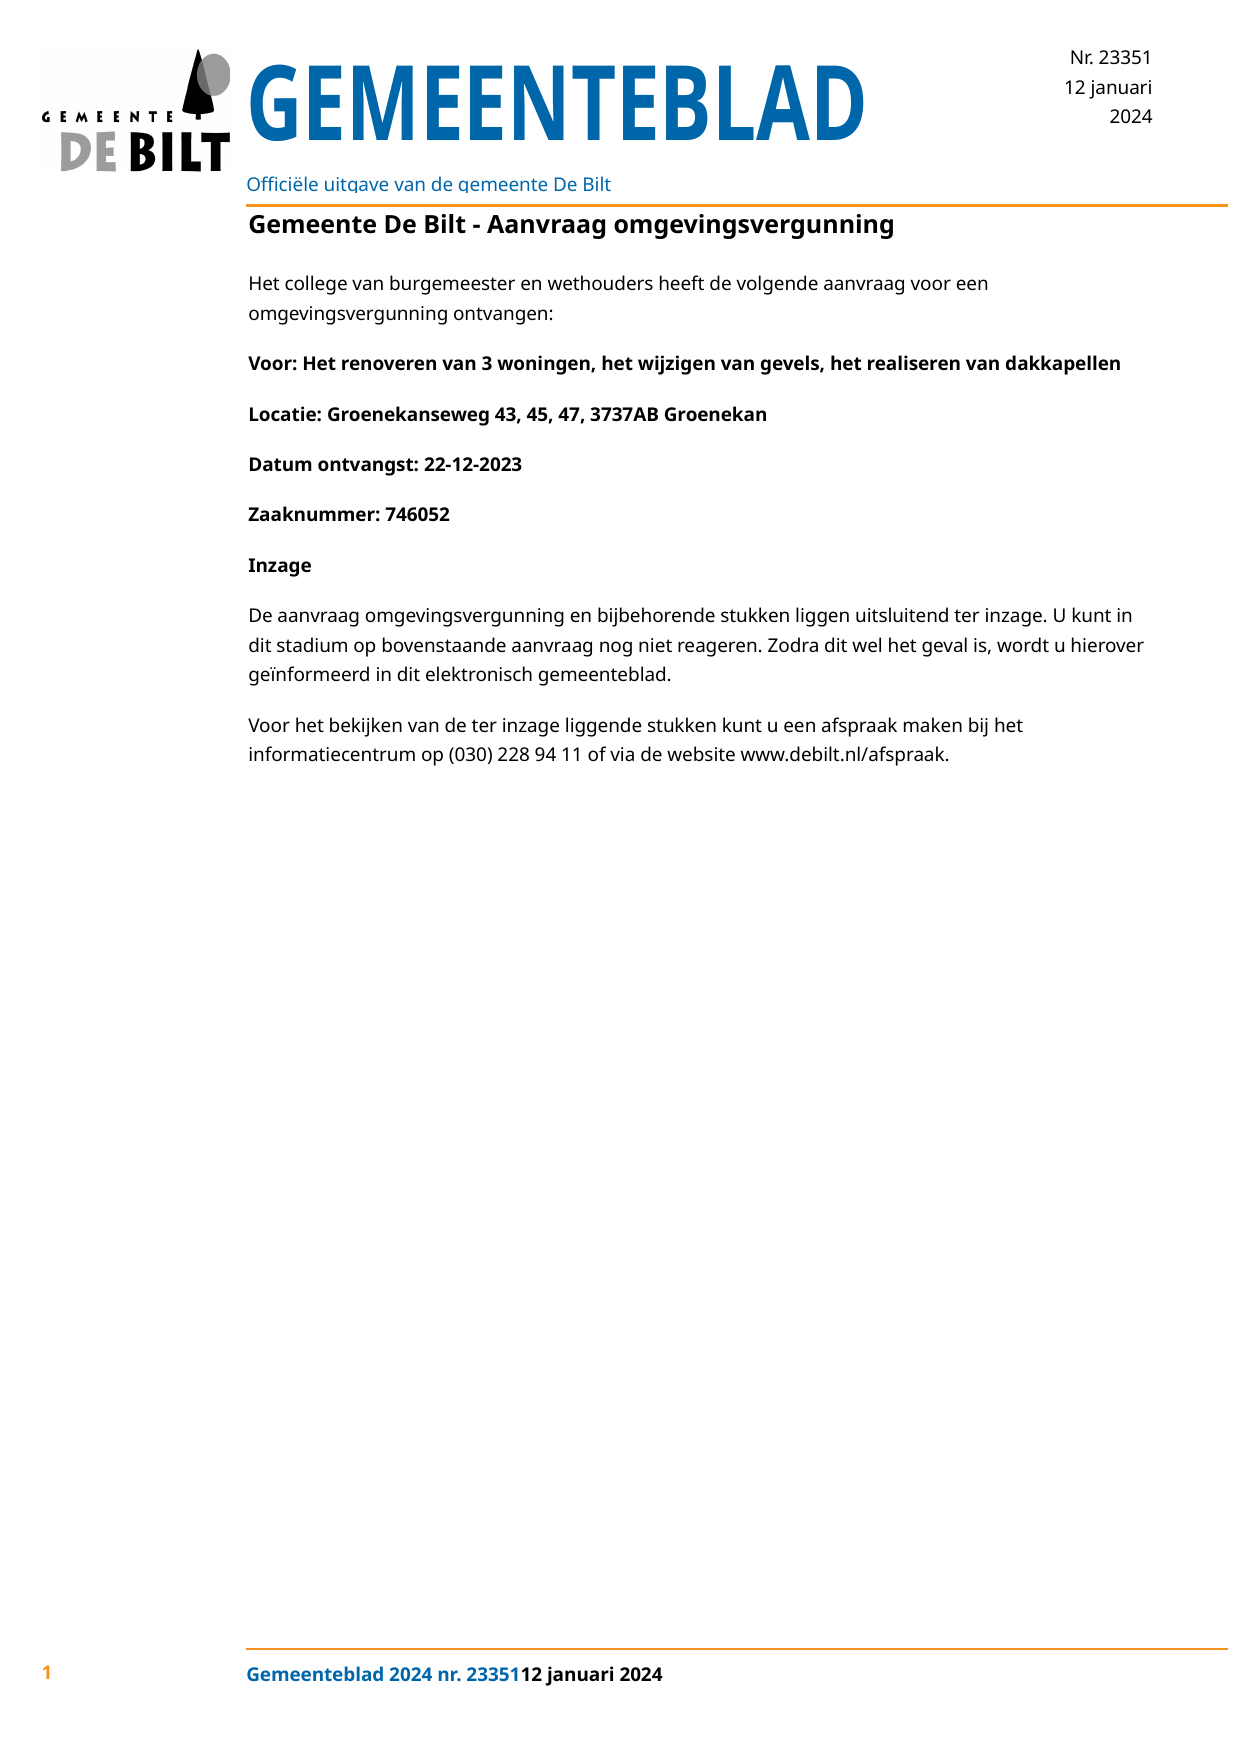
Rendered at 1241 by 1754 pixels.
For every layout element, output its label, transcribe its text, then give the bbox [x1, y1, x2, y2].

text Voor: Het renoveren van 3 woningen, het wijzigen van gevels, het realiseren van dakkapellen [248, 350, 1152, 376]
text Voor het bekijken van de ter inzage liggende stukken kunt u een afspraak maken bij het informatiecentrum op (030) 228 94 11 of via de website www.debilt.nl/afspraak. [248, 712, 1152, 767]
text Gemeente De Bilt - Aanvraag omgevingsvergunning [248, 207, 1152, 241]
text Locatie: Groenekanseweg 43, 45, 47, 3737AB Groenekan [248, 401, 1152, 426]
text Inzage [248, 552, 1152, 578]
text Het college van burgemeester en wethouders heeft de volgende aanvraag voor een omgevingsvergunning ontvangen: [248, 270, 1152, 326]
text Datum ontvangst: 22-12-2023 [248, 451, 1152, 477]
picture [41, 47, 231, 172]
text Zaaknummer: 746052 [248, 502, 1152, 527]
text De aanvraag omgevingsvergunning en bijbehorende stukken liggen uitsluitend ter inzage. U kunt in dit stadium op bovenstaande aanvraag nog niet reageren. Zodra dit wel het geval is, wordt u hierover geïnformeerd in dit elektronisch gemeenteblad. [248, 602, 1152, 687]
